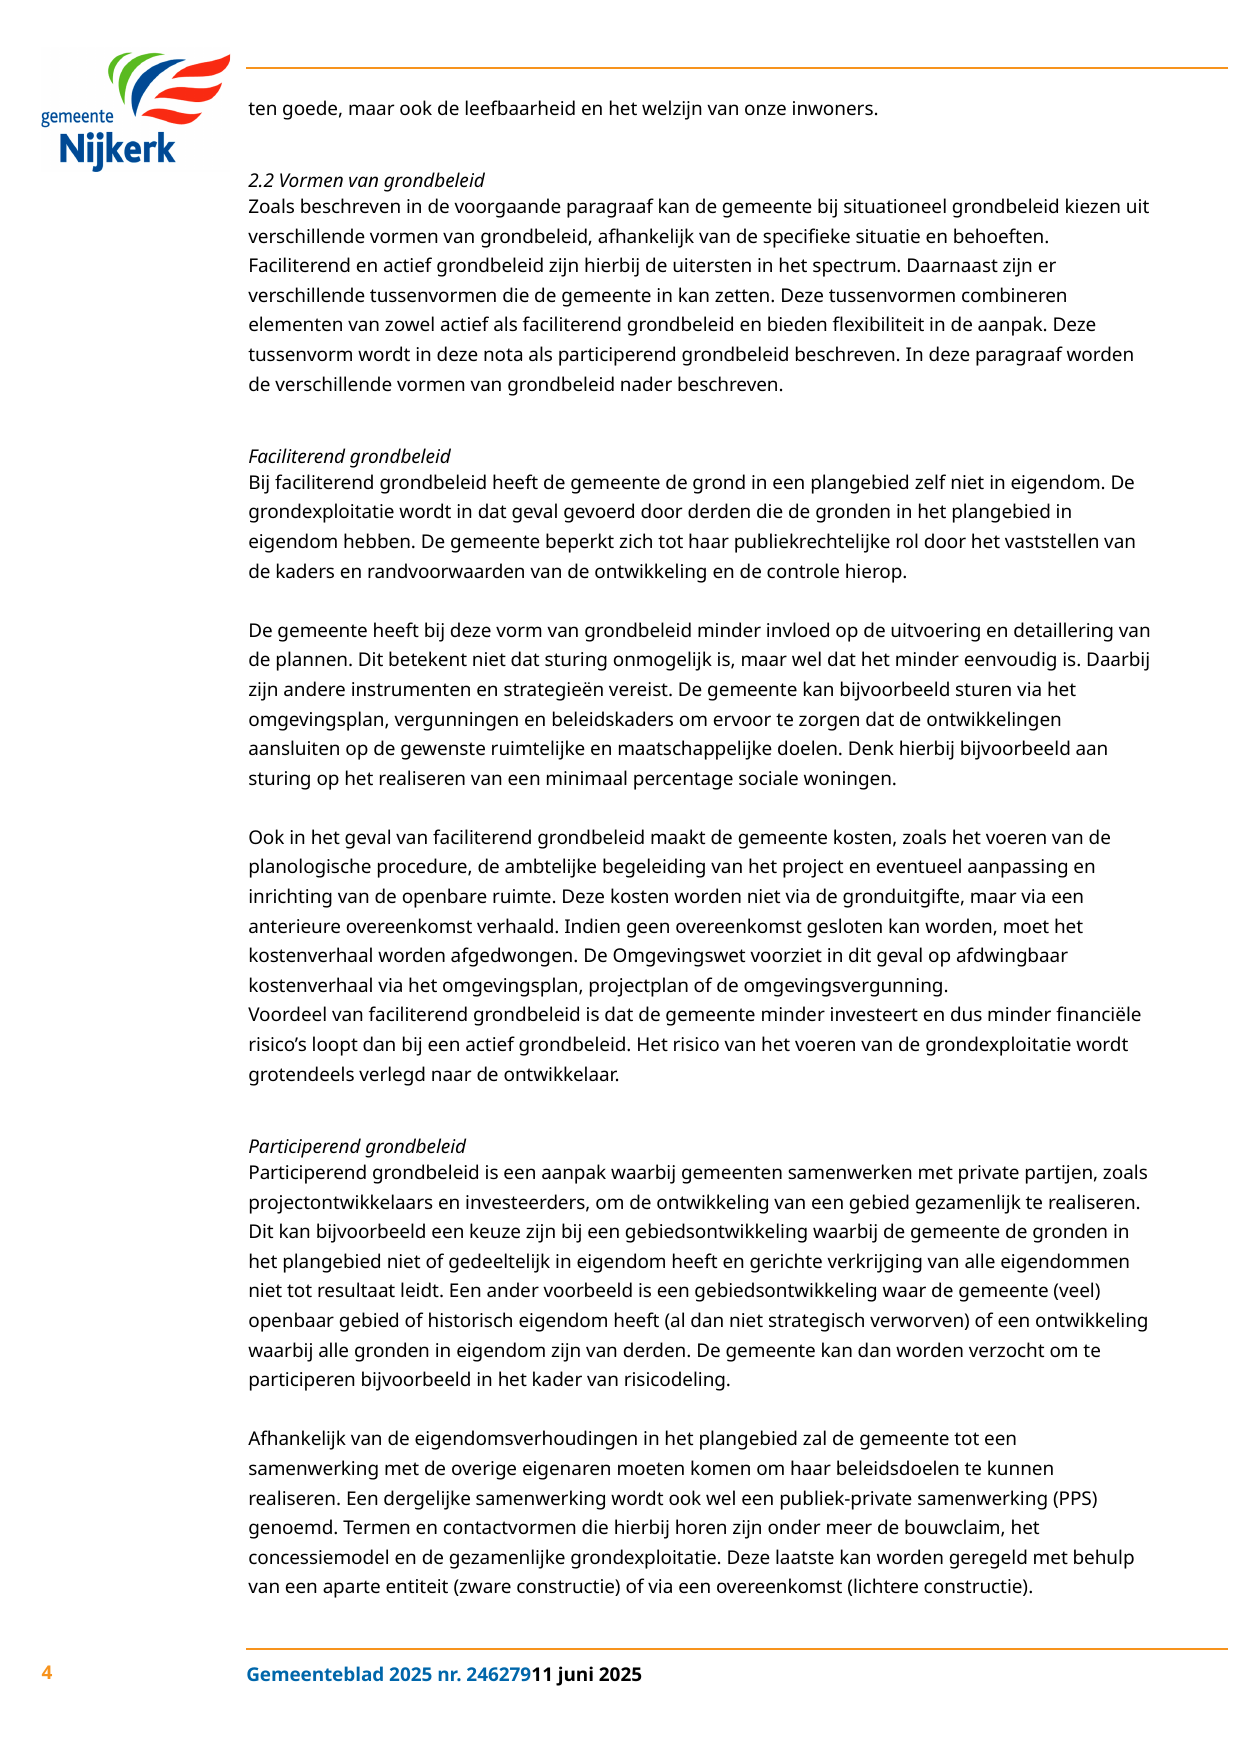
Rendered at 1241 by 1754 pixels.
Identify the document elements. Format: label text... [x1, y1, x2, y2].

text Voordeel van faciliterend grondbeleid is dat de gemeente minder investeert en dus minder financiële risico’s loopt dan bij een actief grondbeleid. Het risico van het voeren van de grondexploitatie wordt grotendeels verlegd naar de ontwikkelaar. [248, 1002, 1152, 1087]
text Participerend grondbeleid [248, 1133, 1152, 1159]
text Participerend grondbeleid is een aanpak waarbij gemeenten samenwerken met private partijen, zoals projectontwikkelaars en investeerders, om de ontwikkeling van een gebied gezamenlijk te realiseren. Dit kan bijvoorbeeld een keuze zijn bij een gebiedsontwikkeling waarbij de gemeente de gronden in het plangebied niet of gedeeltelijk in eigendom heeft en gerichte verkrijging van alle eigendommen niet tot resultaat leidt. Een ander voorbeeld is een gebiedsontwikkeling waar de gemeente (veel) openbaar gebied of historisch eigendom heeft (al dan niet strategisch verworven) of een ontwikkeling waarbij alle gronden in eigendom zijn van derden. De gemeente kan dan worden verzocht om te participeren bijvoorbeeld in het kader van risicodeling. [248, 1159, 1152, 1392]
picture [41, 47, 231, 172]
text Zoals beschreven in de voorgaande paragraaf kan de gemeente bij situationeel grondbeleid kiezen uit verschillende vormen van grondbeleid, afhankelijk van de specifieke situatie en behoeften. Faciliterend en actief grondbeleid zijn hierbij de uitersten in het spectrum. Daarnaast zijn er verschillende tussenvormen die de gemeente in kan zetten. Deze tussenvormen combineren elementen van zowel actief als faciliterend grondbeleid en bieden flexibiliteit in de aanpak. Deze tussenvorm wordt in deze nota als participerend grondbeleid beschreven. In deze paragraaf worden de verschillende vormen van grondbeleid nader beschreven. [248, 193, 1152, 396]
text Afhankelijk van de eigendomsverhoudingen in het plangebied zal de gemeente tot een samenwerking met de overige eigenaren moeten komen om haar beleidsdoelen te kunnen realiseren. Een dergelijke samenwerking wordt ook wel een publiek-private samenwerking (PPS) genoemd. Termen en contactvormen die hierbij horen zijn onder meer de bouwclaim, het concessiemodel en de gezamenlijke grondexploitatie. Deze laatste kan worden geregeld met behulp van een aparte entiteit (zware constructie) of via een overeenkomst (lichtere constructie). [248, 1426, 1152, 1599]
text 2.2 Vormen van grondbeleid [248, 167, 1152, 193]
text De gemeente heeft bij deze vorm van grondbeleid minder invloed op de uitvoering en detaillering van de plannen. Dit betekent niet dat sturing onmogelijk is, maar wel dat het minder eenvoudig is. Daarbij zijn andere instrumenten en strategieën vereist. De gemeente kan bijvoorbeeld sturen via het omgevingsplan, vergunningen en beleidskaders om ervoor te zorgen dat de ontwikkelingen aansluiten op de gewenste ruimtelijke en maatschappelijke doelen. Denk hierbij bijvoorbeeld aan sturing op het realiseren van een minimaal percentage sociale woningen. [248, 617, 1152, 791]
text Faciliterend grondbeleid [248, 443, 1152, 469]
text Ook in het geval van faciliterend grondbeleid maakt de gemeente kosten, zoals het voeren van de planologische procedure, de ambtelijke begeleiding van het project en eventueel aanpassing en inrichting van de openbare ruimte. Deze kosten worden niet via de gronduitgifte, maar via een anterieure overeenkomst verhaald. Indien geen overeenkomst gesloten kan worden, moet het kostenverhaal worden afgedwongen. De Omgevingswet voorziet in dit geval op afdwingbaar kostenverhaal via het omgevingsplan, projectplan of de omgevingsvergunning. [248, 824, 1152, 998]
text ten goede, maar ook de leefbaarheid en het welzijn van onze inwoners. [248, 95, 1152, 121]
text Bij faciliterend grondbeleid heeft de gemeente de grond in een plangebied zelf niet in eigendom. De grondexploitatie wordt in dat geval gevoerd door derden die de gronden in het plangebied in eigendom hebben. De gemeente beperkt zich tot haar publiekrechtelijke rol door het vaststellen van de kaders en randvoorwaarden van de ontwikkeling en de controle hierop. [248, 469, 1152, 584]
